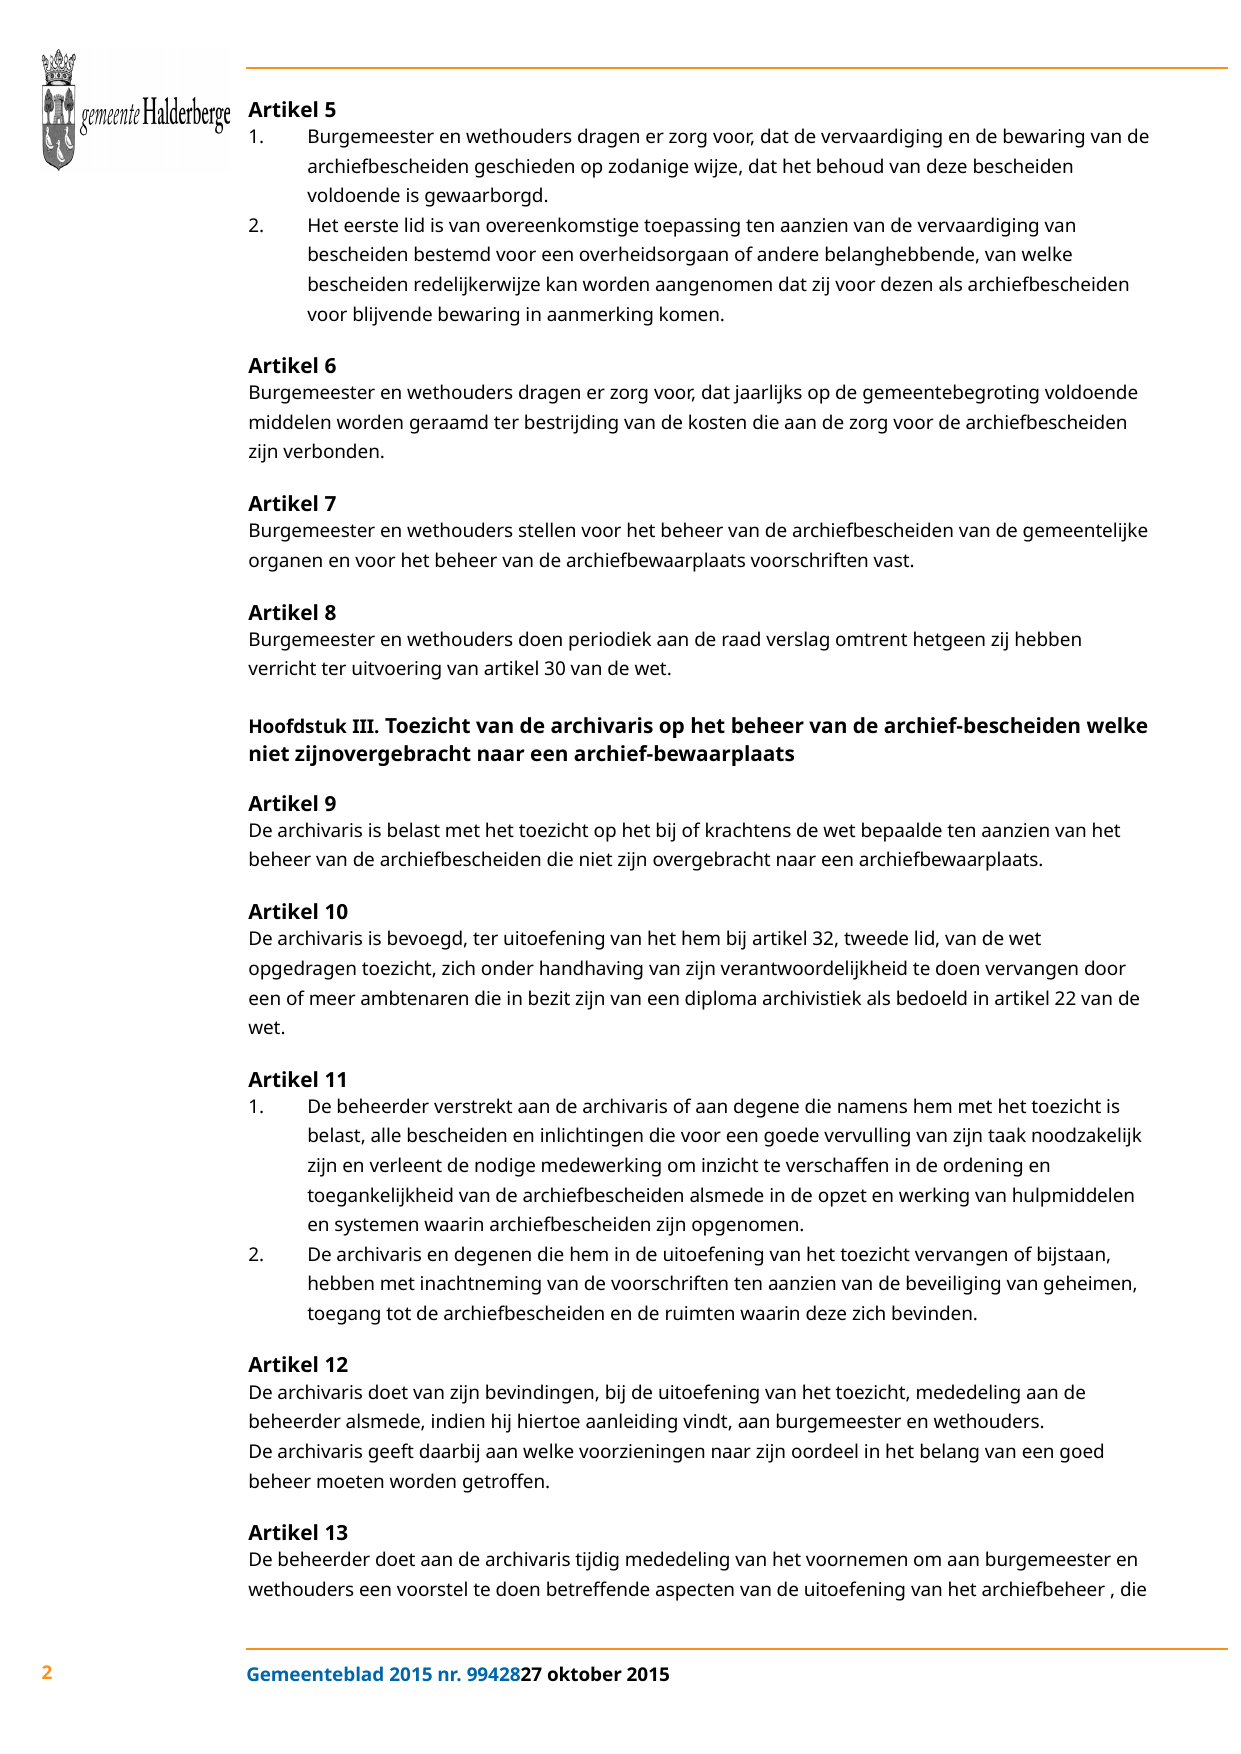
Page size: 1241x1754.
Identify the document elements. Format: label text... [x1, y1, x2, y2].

text De archivaris is bevoegd, ter uitoefening van het hem bij artikel 32, tweede lid, van de wet opgedragen toezicht, zich onder handhaving van zijn verantwoordelijkheid te doen vervangen door een of meer ambtenaren die in bezit zijn van een diploma archivistiek als bedoeld in artikel 22 van de wet. [248, 926, 1152, 1040]
text Artikel 7 [248, 489, 1152, 518]
text Hoofdstuk III. Toezicht van de archivaris op het beheer van de archief-bescheiden welke niet zijnovergebracht naar een archief-bewaarplaats [248, 711, 1152, 768]
text Artikel 5 [248, 95, 1152, 123]
text Artikel 10 [248, 897, 1152, 926]
text Artikel 9 [248, 789, 1152, 817]
list Het eerste lid is van overeenkomstige toepassing ten aanzien van de vervaardiging van bescheiden bestemd voor een overheidsorgaan of andere belanghebbende, van welke bescheiden redelijkerwijze kan worden aangenomen dat zij voor dezen als archiefbescheiden voor blijvende bewaring in aanmerking komen. [248, 212, 1152, 326]
text Artikel 12 [248, 1351, 1152, 1379]
text Artikel 8 [248, 598, 1152, 626]
text De archivaris doet van zijn bevindingen, bij de uitoefening van het toezicht, mededeling aan de beheerder alsmede, indien hij hiertoe aanleiding vindt, aan burgemeester en wethouders. [248, 1379, 1152, 1434]
text Burgemeester en wethouders stellen voor het beheer van de archiefbescheiden van de gemeentelijke organen en voor het beheer van de archiefbewaarplaats voorschriften vast. [248, 518, 1152, 573]
text Artikel 11 [248, 1065, 1152, 1093]
text Artikel 13 [248, 1518, 1152, 1547]
list Burgemeester en wethouders dragen er zorg voor, dat de vervaardiging en de bewaring van de archiefbescheiden geschieden op zodanige wijze, dat het behoud van deze bescheiden voldoende is gewaarborgd. [248, 123, 1152, 208]
text De archivaris geeft daarbij aan welke voorzieningen naar zijn oordeel in het belang van een goed beheer moeten worden getroffen. [248, 1438, 1152, 1493]
text De beheerder doet aan de archivaris tijdig mededeling van het voornemen om aan burgemeester en wethouders een voorstel te doen betreffende aspecten van de uitoefening van het archiefbeheer , die [248, 1547, 1152, 1602]
text Artikel 6 [248, 351, 1152, 379]
text Burgemeester en wethouders dragen er zorg voor, dat jaarlijks op de gemeentebegroting voldoende middelen worden geraamd ter bestrijding van de kosten die aan de zorg voor de archiefbescheiden zijn verbonden. [248, 379, 1152, 464]
text Burgemeester en wethouders doen periodiek aan de raad verslag omtrent hetgeen zij hebben verricht ter uitvoering van artikel 30 van de wet. [248, 626, 1152, 681]
picture [41, 47, 231, 172]
text De archivaris is belast met het toezicht op het bij of krachtens de wet bepaalde ten aanzien van het beheer van de archiefbescheiden die niet zijn overgebracht naar een archiefbewaarplaats. [248, 817, 1152, 872]
list De archivaris en degenen die hem in de uitoefening van het toezicht vervangen of bijstaan, hebben met inachtneming van de voorschriften ten aanzien van de beveiliging van geheimen, toegang tot de archiefbescheiden en de ruimten waarin deze zich bevinden. [248, 1241, 1152, 1326]
list De beheerder verstrekt aan de archivaris of aan degene die namens hem met het toezicht is belast, alle bescheiden en inlichtingen die voor een goede vervulling van zijn taak noodzakelijk zijn en verleent de nodige medewerking om inzicht te verschaffen in de ordening en toegankelijkheid van de archiefbescheiden alsmede in de opzet en werking van hulpmiddelen en systemen waarin archiefbescheiden zijn opgenomen. [248, 1093, 1152, 1237]
